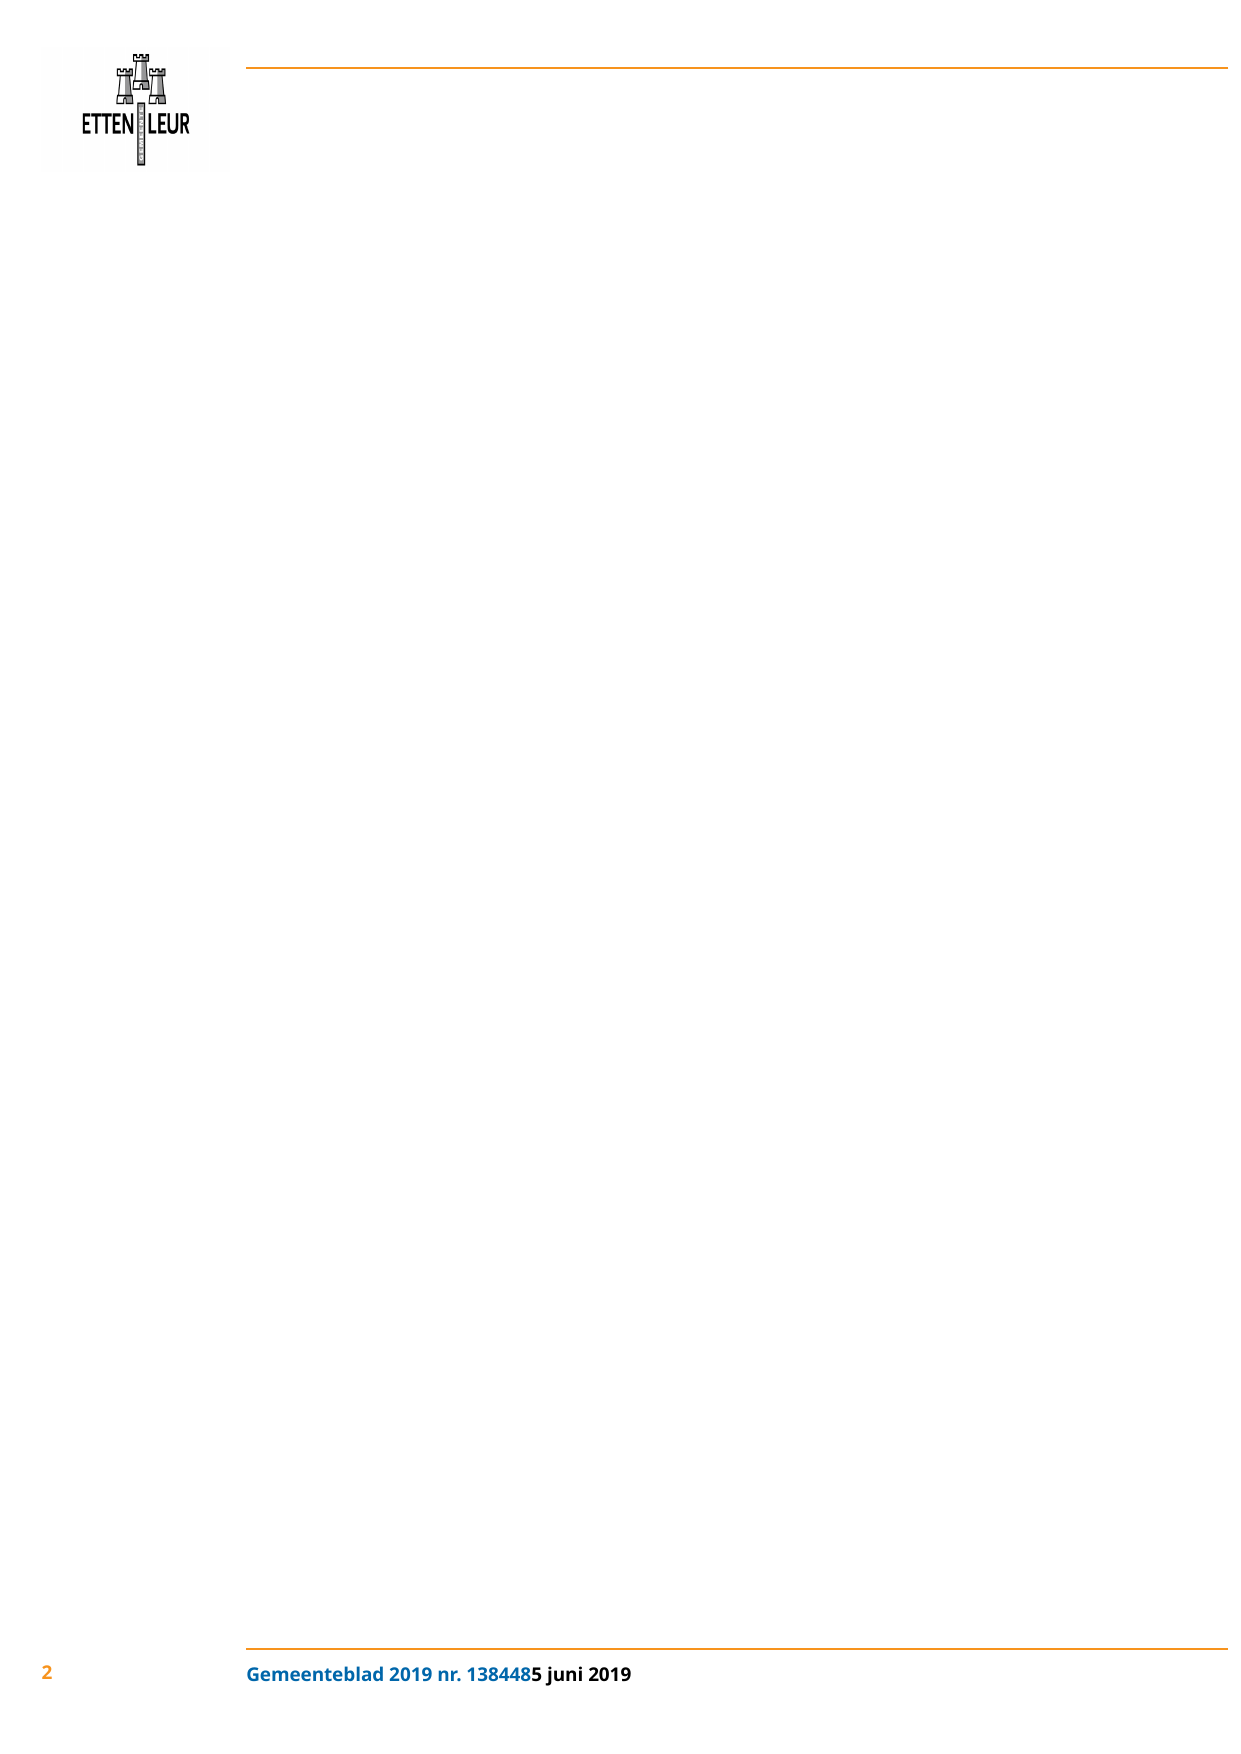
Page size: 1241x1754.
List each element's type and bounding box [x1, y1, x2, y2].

picture [41, 47, 231, 172]
